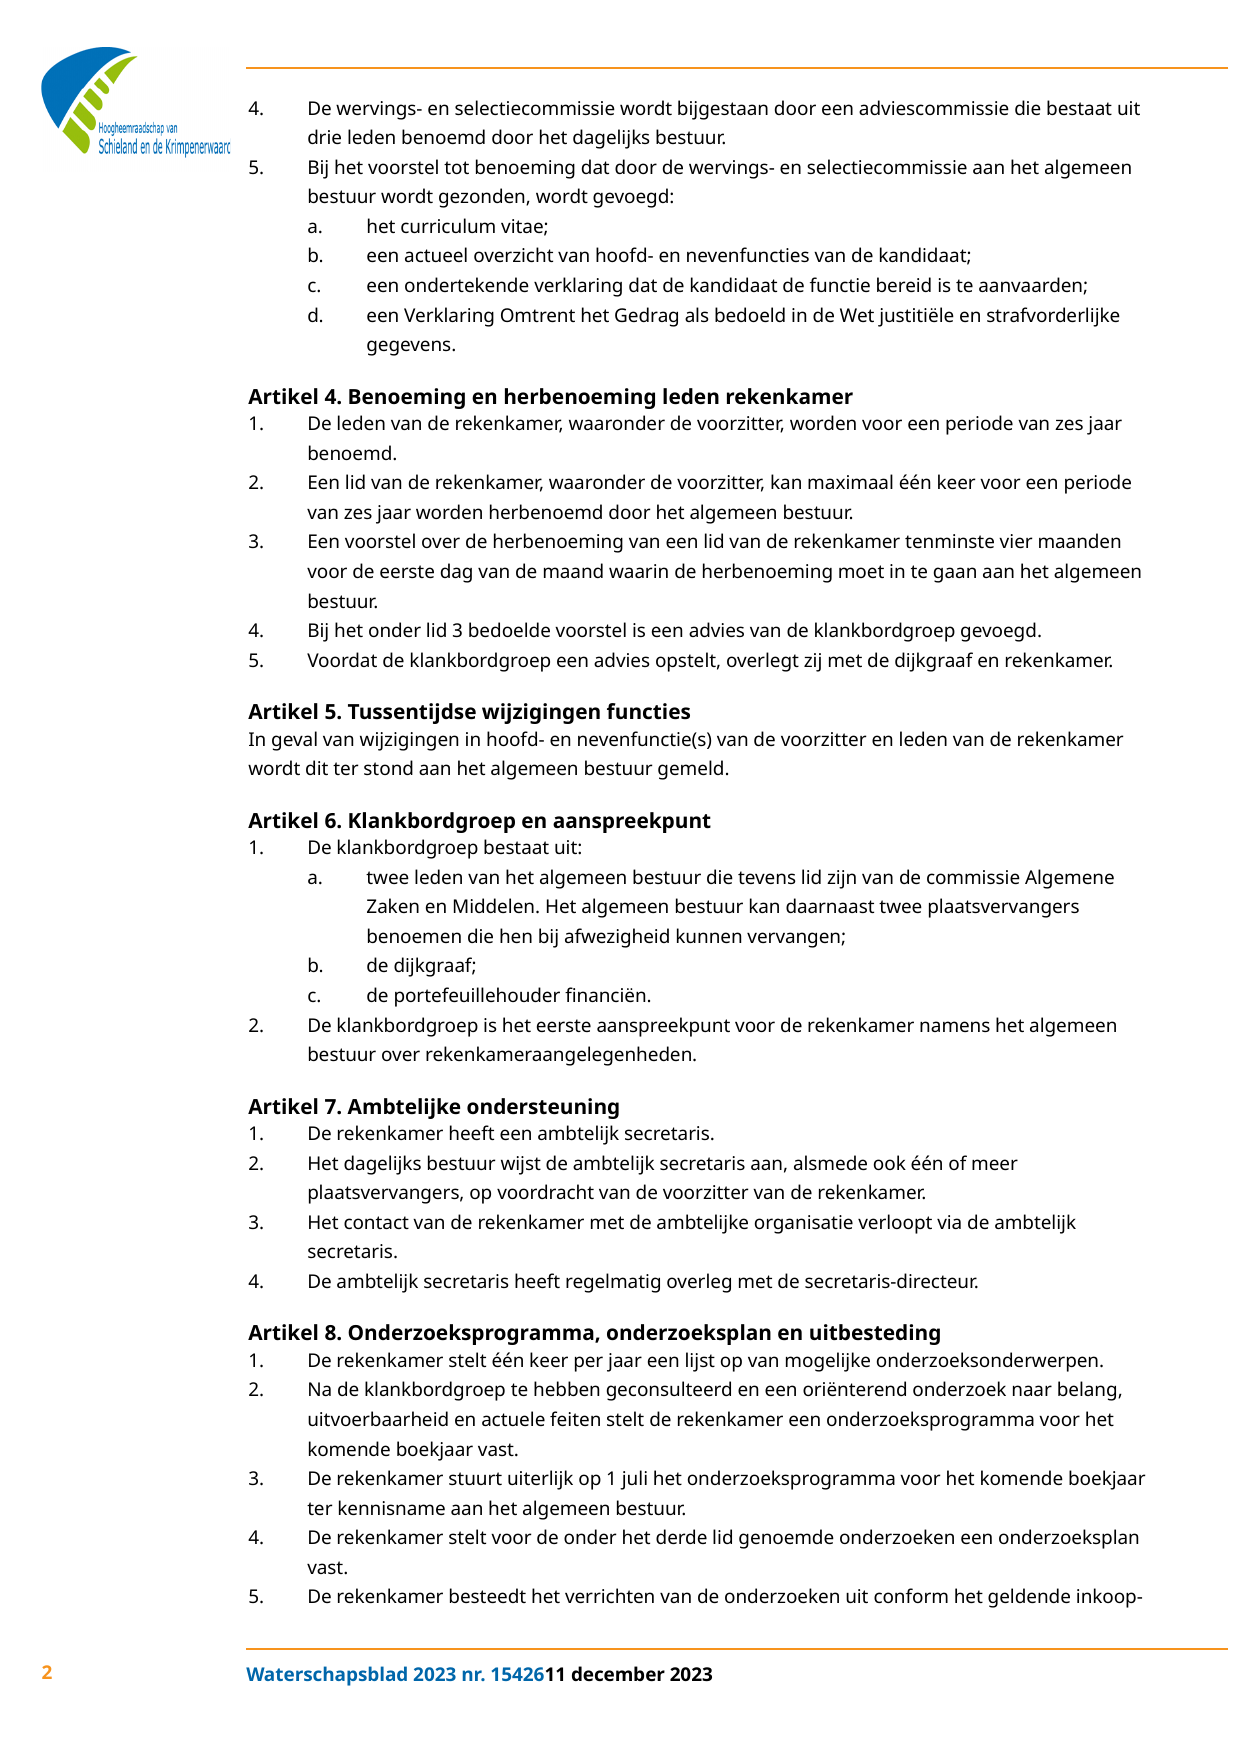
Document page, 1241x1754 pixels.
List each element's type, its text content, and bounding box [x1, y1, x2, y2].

list De ambtelijk secretaris heeft regelmatig overleg met de secretaris-directeur. [248, 1268, 1152, 1294]
list De klankbordgroep is het eerste aanspreekpunt voor de rekenkamer namens het algemeen bestuur over rekenkameraangelegenheden. [248, 1012, 1152, 1067]
list De rekenkamer stelt voor de onder het derde lid genoemde onderzoeken een onderzoeksplan vast. [248, 1524, 1152, 1580]
list De rekenkamer besteedt het verrichten van de onderzoeken uit conform het geldende inkoop- [248, 1584, 1152, 1609]
list Een lid van de rekenkamer, waaronder de voorzitter, kan maximaal één keer voor een periode van zes jaar worden herbenoemd door het algemeen bestuur. [248, 469, 1152, 525]
list een Verklaring Omtrent het Gedrag als bedoeld in de Wet justitiële en strafvorderlijke gegevens. [307, 302, 1152, 357]
list Na de klankbordgroep te hebben geconsulteerd en een oriënterend onderzoek naar belang, uitvoerbaarheid en actuele feiten stelt de rekenkamer een onderzoeksprogramma voor het komende boekjaar vast. [248, 1377, 1152, 1461]
list de portefeuillehouder financiën. [307, 982, 1152, 1008]
text In geval van wijzigingen in hoofd- en nevenfunctie(s) van de voorzitter en leden van de rekenkamer wordt dit ter stond aan het algemeen bestuur gemeld. [248, 726, 1152, 781]
text Artikel 4. Benoeming en herbenoeming leden rekenkamer [248, 382, 1152, 410]
list De rekenkamer stelt één keer per jaar een lijst op van mogelijke onderzoeksonderwerpen. [248, 1347, 1152, 1373]
list De rekenkamer heeft een ambtelijk secretaris. [248, 1120, 1152, 1146]
list twee leden van het algemeen bestuur die tevens lid zijn van de commissie Algemene Zaken en Middelen. Het algemeen bestuur kan daarnaast twee plaatsvervangers benoemen die hen bij afwezigheid kunnen vervangen; [307, 864, 1152, 949]
list het curriculum vitae; [307, 213, 1152, 239]
list een ondertekende verklaring dat de kandidaat de functie bereid is te aanvaarden; [307, 272, 1152, 298]
list de dijkgraaf; [307, 953, 1152, 978]
text Artikel 5. Tussentijdse wijzigingen functies [248, 697, 1152, 726]
text Artikel 7. Ambtelijke ondersteuning [248, 1092, 1152, 1120]
list De wervings- en selectiecommissie wordt bijgestaan door een adviescommissie die bestaat uit drie leden benoemd door het dagelijks bestuur. [248, 95, 1152, 150]
list Een voorstel over de herbenoeming van een lid van de rekenkamer tenminste vier maanden voor de eerste dag van de maand waarin de herbenoeming moet in te gaan aan het algemeen bestuur. [248, 529, 1152, 613]
list een actueel overzicht van hoofd- en nevenfuncties van de kandidaat; [307, 243, 1152, 268]
list De leden van de rekenkamer, waaronder de voorzitter, worden voor een periode van zes jaar benoemd. [248, 410, 1152, 466]
list Het contact van de rekenkamer met de ambtelijke organisatie verloopt via de ambtelijk secretaris. [248, 1209, 1152, 1264]
picture [41, 47, 231, 172]
list Het dagelijks bestuur wijst de ambtelijk secretaris aan, alsmede ook één of meer plaatsvervangers, op voordracht van de voorzitter van de rekenkamer. [248, 1150, 1152, 1205]
list Bij het voorstel tot benoeming dat door de wervings- en selectiecommissie aan het algemeen bestuur wordt gezonden, wordt gevoegd: [248, 154, 1152, 209]
list Voordat de klankbordgroep een advies opstelt, overlegt zij met de dijkgraaf en rekenkamer. [248, 647, 1152, 673]
list Bij het onder lid 3 bedoelde voorstel is een advies van de klankbordgroep gevoegd. [248, 617, 1152, 643]
list De klankbordgroep bestaat uit: [248, 834, 1152, 860]
text Artikel 8. Onderzoeksprogramma, onderzoeksplan en uitbesteding [248, 1318, 1152, 1347]
list De rekenkamer stuurt uiterlijk op 1 juli het onderzoeksprogramma voor het komende boekjaar ter kennisname aan het algemeen bestuur. [248, 1465, 1152, 1521]
text Artikel 6. Klankbordgroep en aanspreekpunt [248, 806, 1152, 834]
